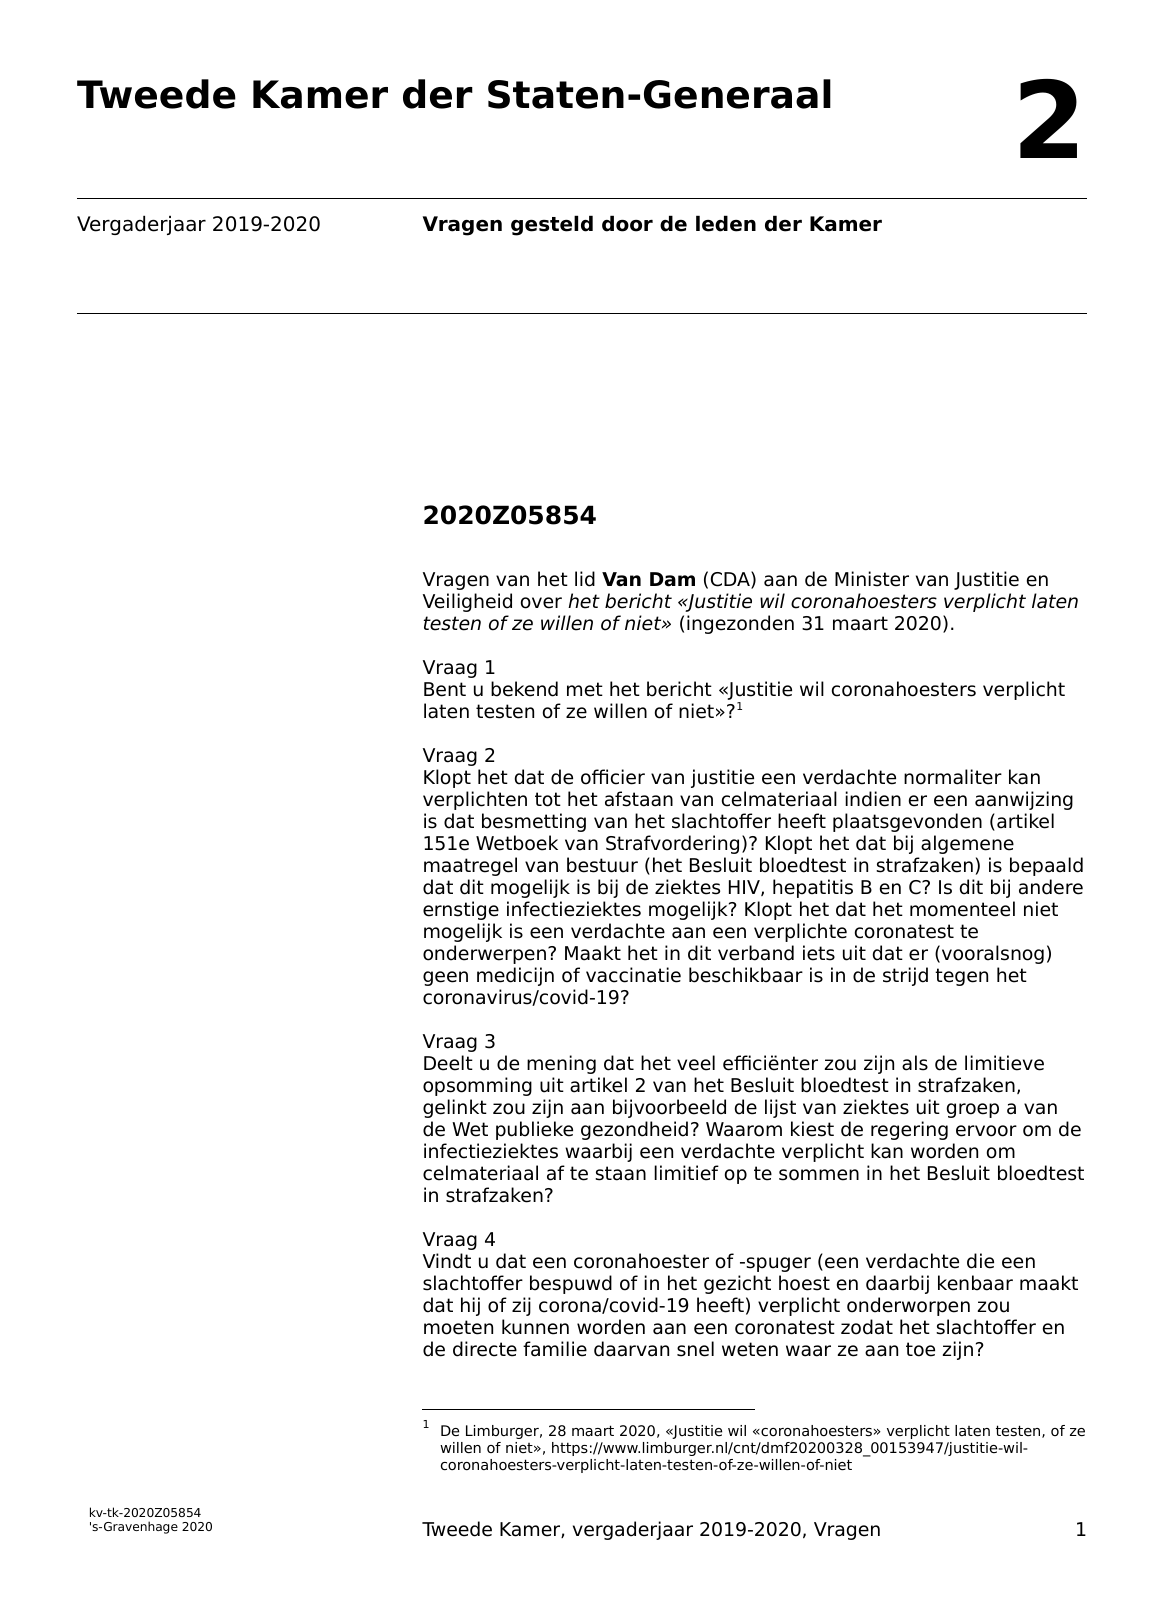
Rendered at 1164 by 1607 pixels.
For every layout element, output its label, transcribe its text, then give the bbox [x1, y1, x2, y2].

text De Limburger, 28 maart 2020, «Justitie wil «coronahoesters» verplicht laten testen, of ze willen of niet», https://www.limburger.nl/cnt/dmf20200328_00153947/justitie-wil-coronahoesters-verplicht-laten-testen-of-ze-willen-of-niet [422, 1418, 1087, 1474]
table_cell Vergaderjaar 2019-2020 [77, 199, 422, 313]
text Deelt u de mening dat het veel efficiënter zou zijn als de limitieve opsomming uit artikel 2 van het Besluit bloedtest in strafzaken, gelinkt zou zijn aan bijvoorbeeld de lijst van ziektes uit groep a van de Wet publieke gezondheid? Waarom kiest de regering ervoor om de infectieziektes waarbij een verdachte verplicht kan worden om celmateriaal af te staan limitief op te sommen in het Besluit bloedtest in strafzaken? [422, 1053, 1087, 1207]
text Vraag 2 [422, 745, 1087, 767]
text Vindt u dat een coronahoester of -spuger (een verdachte die een slachtoffer bespuwd of in het gezicht hoest en daarbij kenbaar maakt dat hij of zij corona/covid-19 heeft) verplicht onderworpen zou moeten kunnen worden aan een coronatest zodat het slachtoffer en de directe familie daarvan snel weten waar ze aan toe zijn? [422, 1251, 1087, 1361]
text Vraag 1 [422, 657, 1087, 679]
table_header 2 [886, 59, 1087, 198]
text Klopt het dat de officier van justitie een verdachte normaliter kan verplichten tot het afstaan van celmateriaal indien er een aanwijzing is dat besmetting van het slachtoffer heeft plaatsgevonden (artikel 151e Wetboek van Strafvordering)? Klopt het dat bij algemene maatregel van bestuur (het Besluit bloedtest in strafzaken) is bepaald dat dit mogelijk is bij de ziektes HIV, hepatitis B en C? Is dit bij andere ernstige infectieziektes mogelijk? Klopt het dat het momenteel niet mogelijk is een verdachte aan een verplichte coronatest te onderwerpen? Maakt het in dit verband iets uit dat er (vooralsnog) geen medicijn of vaccinatie beschikbaar is in de strijd tegen het coronavirus/covid-19? [422, 767, 1087, 1009]
text Vragen van het lid Van Dam (CDA) aan de Minister van Justitie en Veiligheid over het bericht «Justitie wil coronahoesters verplicht laten testen of ze willen of niet» (ingezonden 31 maart 2020). [422, 569, 1087, 635]
text Vraag 3 [422, 1031, 1087, 1053]
text Vraag 4 [422, 1229, 1087, 1251]
text kv-tk-2020Z05854 [88, 1506, 323, 1520]
text 's-Gravenhage 2020 [88, 1520, 323, 1534]
text Bent u bekend met het bericht «Justitie wil coronahoesters verplicht laten testen of ze willen of niet»? [422, 679, 1087, 723]
table_header Tweede Kamer der Staten-Generaal [77, 59, 886, 198]
text 2020Z05854 [422, 501, 1087, 531]
table_cell Vragen gesteld door de leden der Kamer [422, 199, 1087, 313]
